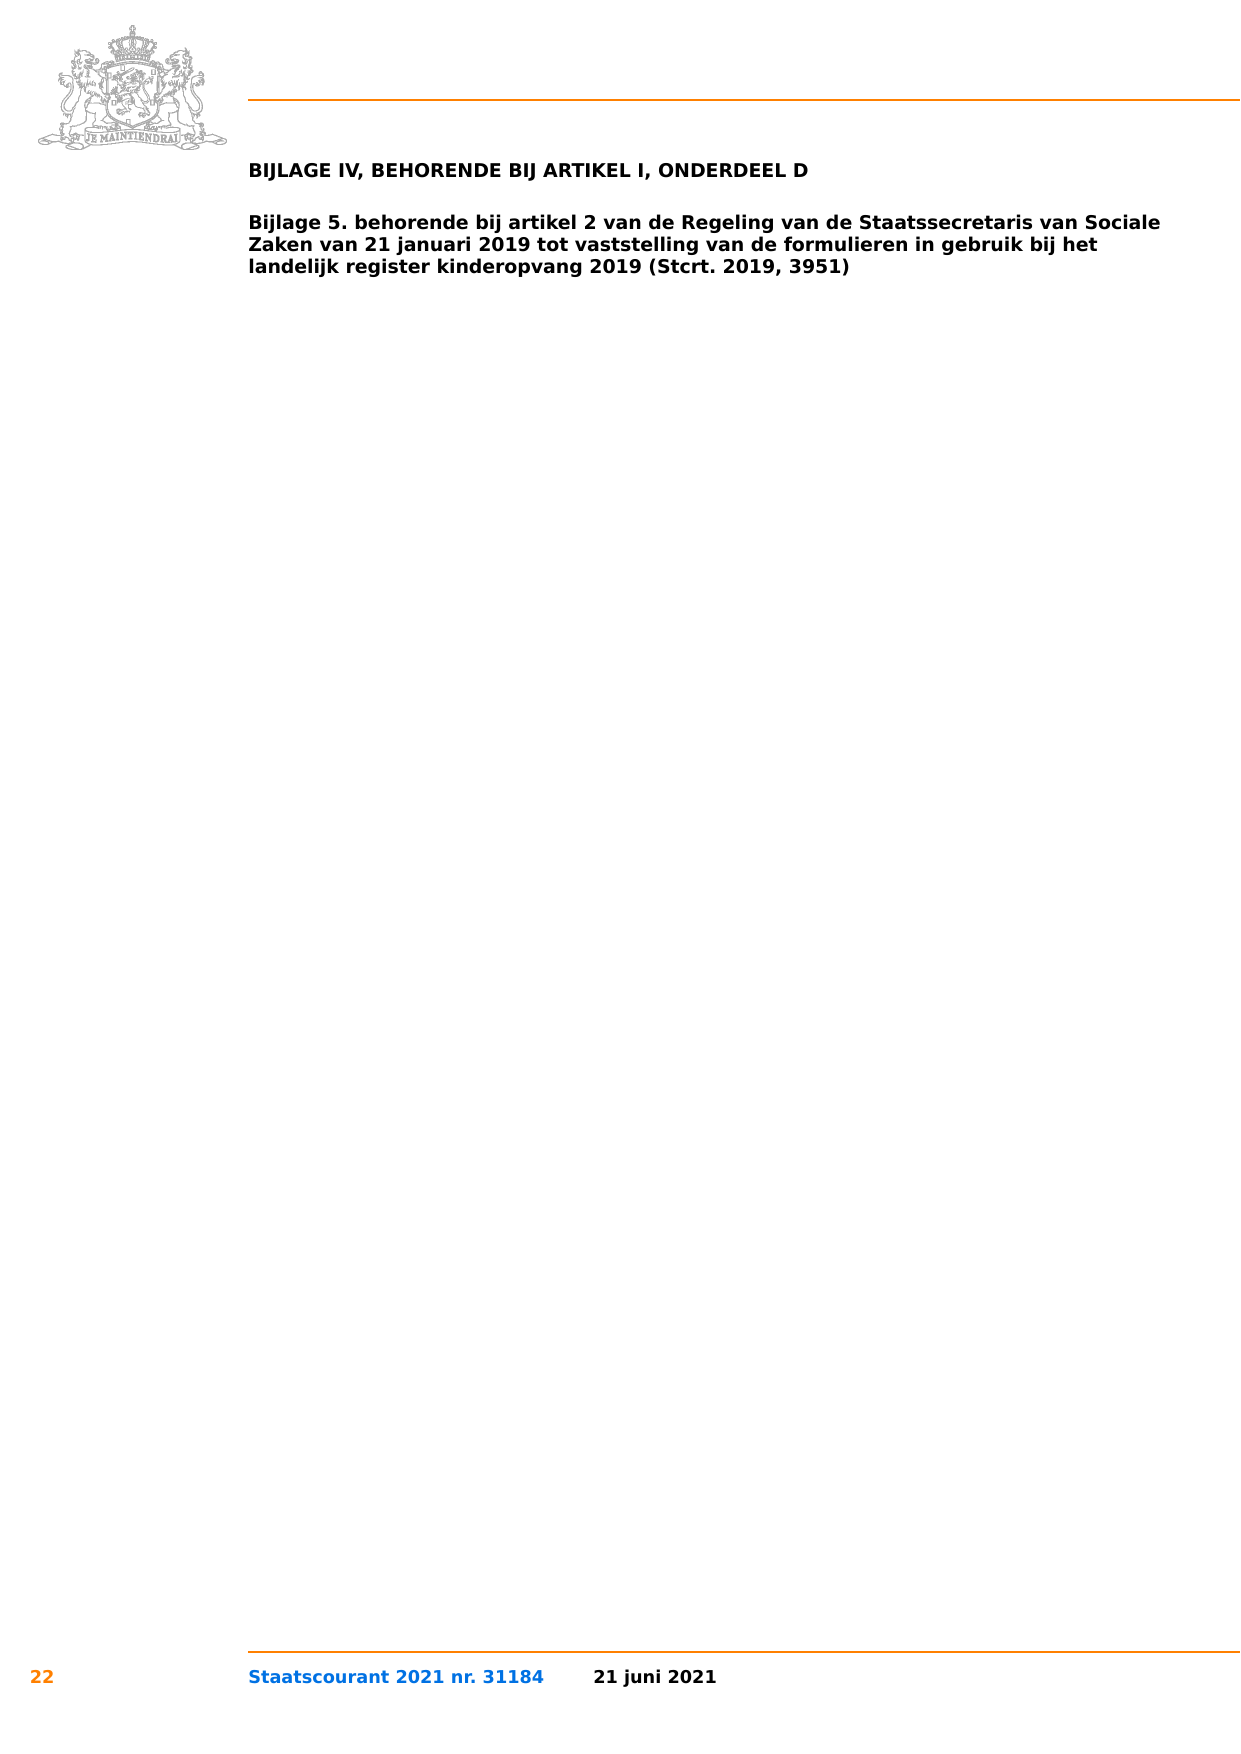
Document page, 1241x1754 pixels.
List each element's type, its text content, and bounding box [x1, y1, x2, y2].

subtitle BIJLAGE IV, BEHORENDE BIJ ARTIKEL I, ONDERDEEL D [248, 160, 1163, 182]
subtitle Bijlage 5. behorende bij artikel 2 van de Regeling van de Staatssecretaris van Sociale Zaken van 21 januari 2019 tot vaststelling van de formulieren in gebruik bij het landelijk register kinderopvang 2019 (Stcrt. 2019, 3951) [248, 212, 1163, 278]
picture [38, 25, 227, 150]
